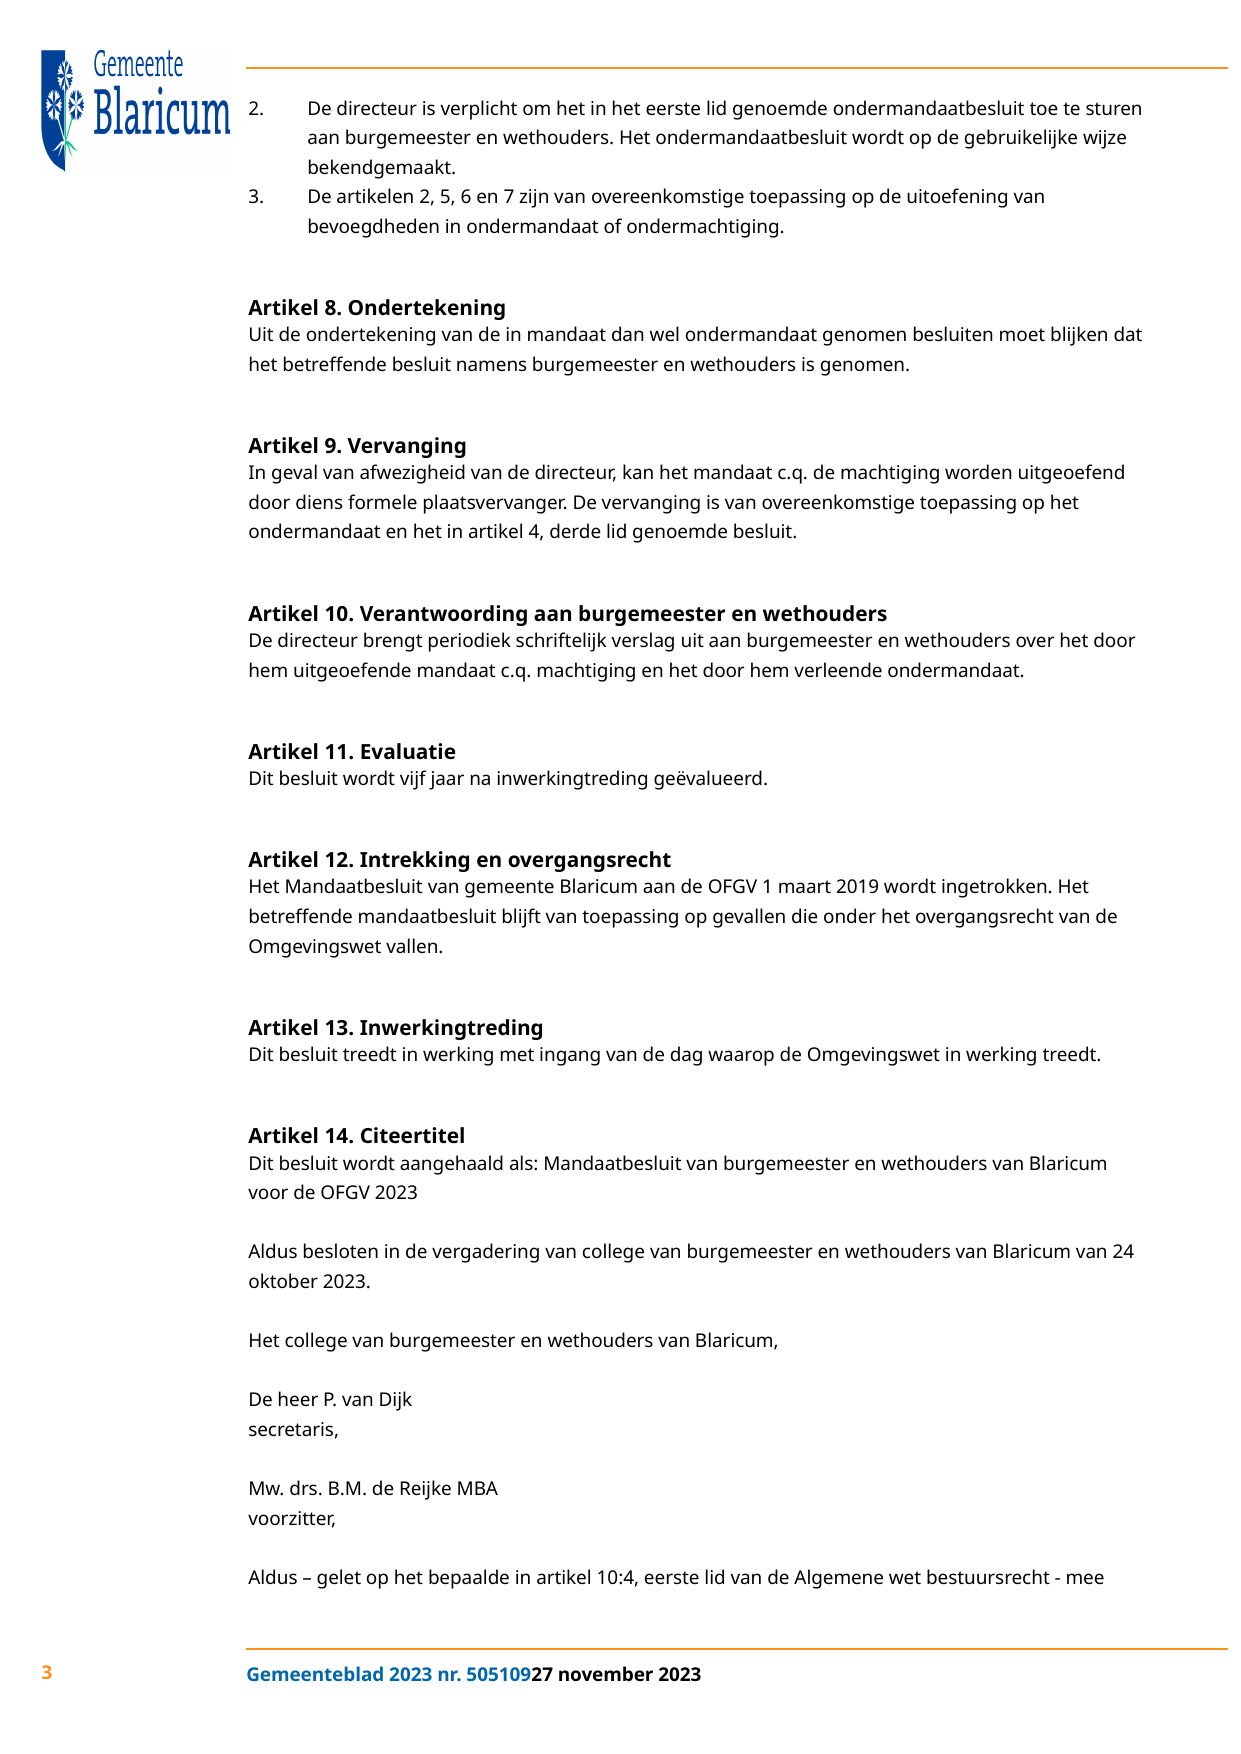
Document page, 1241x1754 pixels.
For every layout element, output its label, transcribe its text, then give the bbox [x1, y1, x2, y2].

text Dit besluit wordt vijf jaar na inwerkingtreding geëvalueerd. [248, 765, 1152, 791]
list De artikelen 2, 5, 6 en 7 zijn van overeenkomstige toepassing op de uitoefening van bevoegdheden in ondermandaat of ondermachtiging. [248, 183, 1152, 239]
text In geval van afwezigheid van de directeur, kan het mandaat c.q. de machtiging worden uitgeoefend door diens formele plaatsvervanger. De vervanging is van overeenkomstige toepassing op het ondermandaat en het in artikel 4, derde lid genoemde besluit. [248, 459, 1152, 544]
text voorzitter, [248, 1505, 1152, 1530]
text Artikel 10. Verantwoording aan burgemeester en wethouders [248, 599, 1152, 627]
text Artikel 12. Intrekking en overgangsrecht [248, 845, 1152, 874]
text Artikel 9. Vervanging [248, 431, 1152, 459]
text Artikel 14. Citeertitel [248, 1121, 1152, 1150]
text Dit besluit treedt in werking met ingang van de dag waarop de Omgevingswet in werking treedt. [248, 1041, 1152, 1067]
text secretaris, [248, 1416, 1152, 1442]
text Artikel 13. Inwerkingtreding [248, 1013, 1152, 1041]
text De directeur brengt periodiek schriftelijk verslag uit aan burgemeester en wethouders over het door hem uitgeoefende mandaat c.q. machtiging en het door hem verleende ondermandaat. [248, 627, 1152, 682]
text Mw. drs. B.M. de Reijke MBA [248, 1475, 1152, 1501]
text Dit besluit wordt aangehaald als: Mandaatbesluit van burgemeester en wethouders van Blaricum voor de OFGV 2023 [248, 1150, 1152, 1205]
text Het Mandaatbesluit van gemeente Blaricum aan de OFGV 1 maart 2019 wordt ingetrokken. Het betreffende mandaatbesluit blijft van toepassing op gevallen die onder het overgangsrecht van de Omgevingswet vallen. [248, 874, 1152, 958]
text Artikel 8. Ondertekening [248, 293, 1152, 322]
text Artikel 11. Evaluatie [248, 737, 1152, 765]
text De heer P. van Dijk [248, 1386, 1152, 1412]
text Uit de ondertekening van de in mandaat dan wel ondermandaat genomen besluiten moet blijken dat het betreffende besluit namens burgemeester en wethouders is genomen. [248, 322, 1152, 377]
text Aldus – gelet op het bepaalde in artikel 10:4, eerste lid van de Algemene wet bestuursrecht - mee [248, 1564, 1152, 1589]
text Het college van burgemeester en wethouders van Blaricum, [248, 1327, 1152, 1353]
list De directeur is verplicht om het in het eerste lid genoemde ondermandaatbesluit toe te sturen aan burgemeester en wethouders. Het ondermandaatbesluit wordt op de gebruikelijke wijze bekendgemaakt. [248, 95, 1152, 180]
picture [41, 47, 231, 172]
text Aldus besloten in de vergadering van college van burgemeester en wethouders van Blaricum van 24 oktober 2023. [248, 1238, 1152, 1294]
